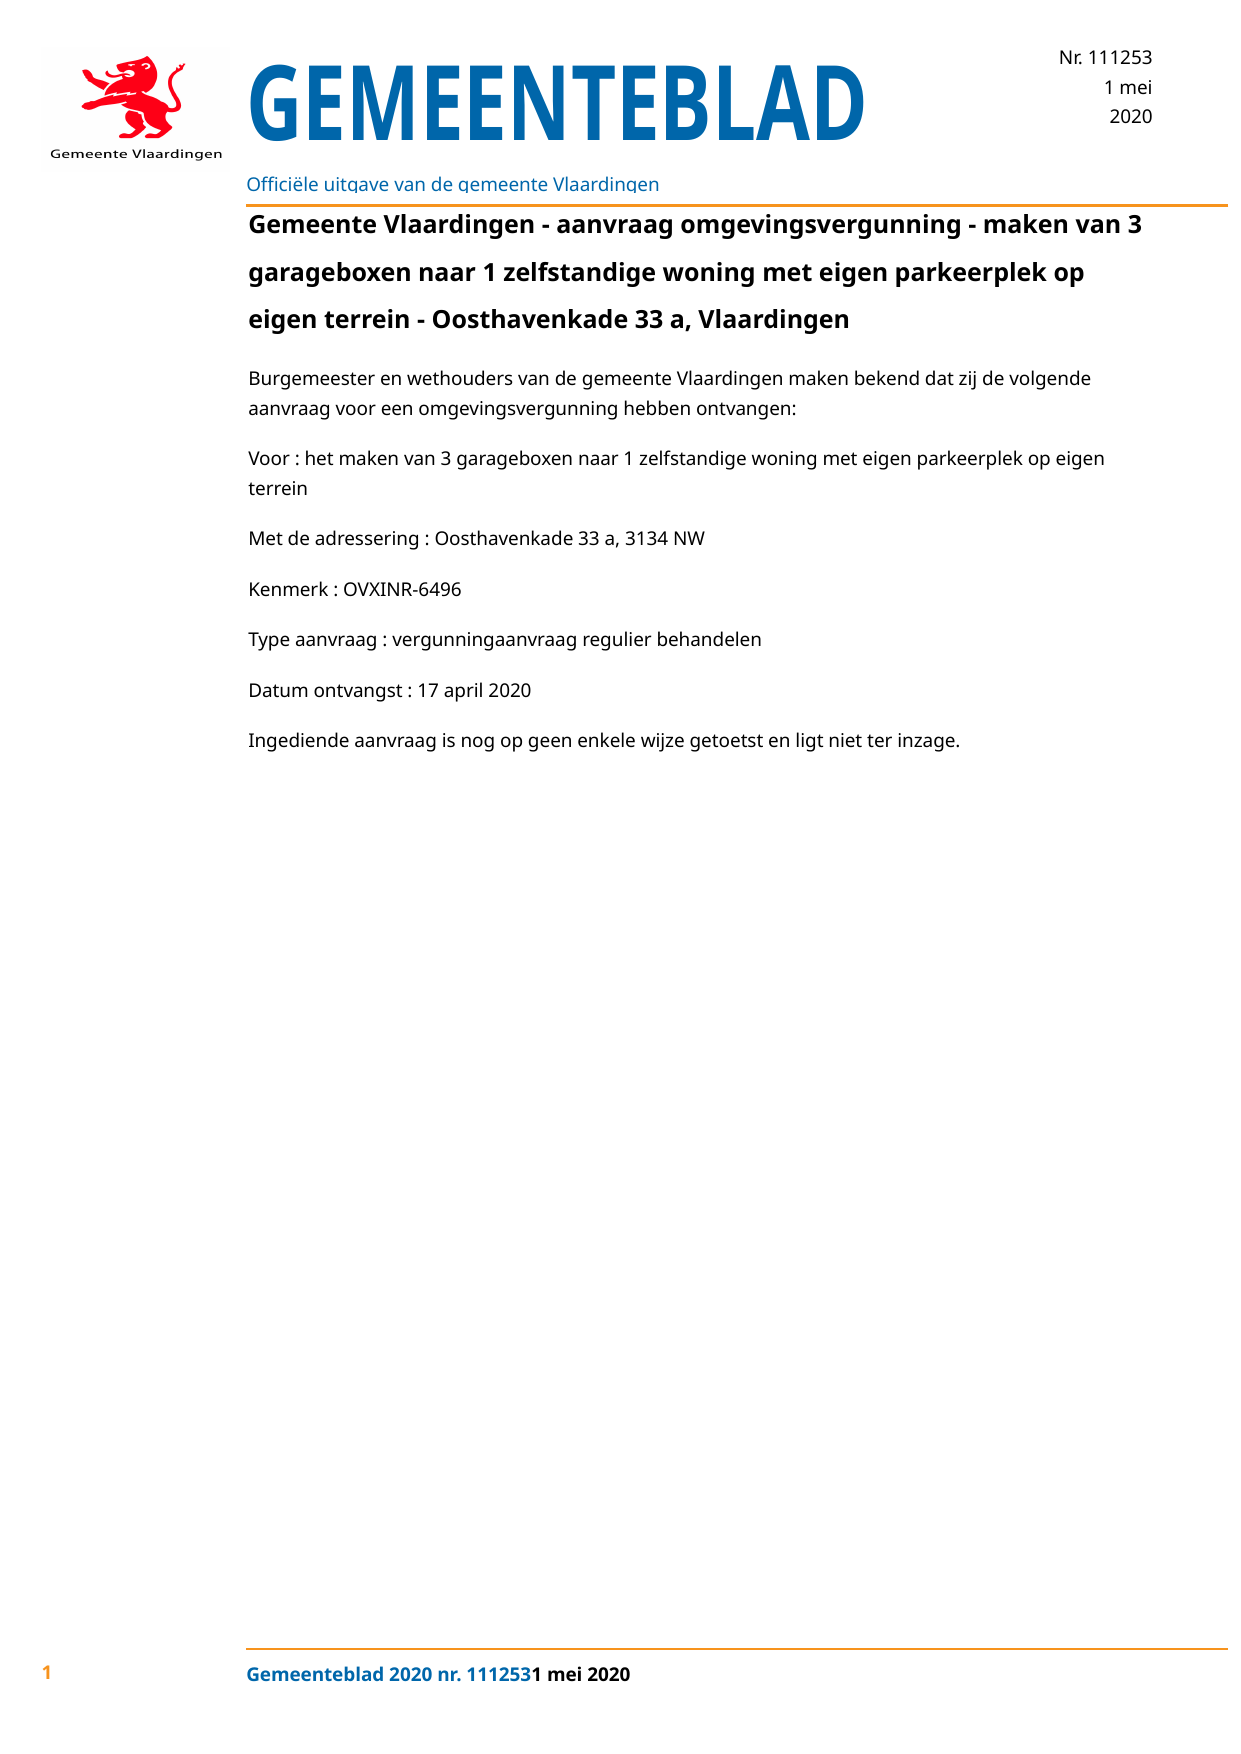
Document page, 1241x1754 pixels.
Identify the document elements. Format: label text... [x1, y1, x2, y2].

text Gemeente Vlaardingen - aanvraag omgevingsvergunning - maken van 3 garageboxen naar 1 zelfstandige woning met eigen parkeerplek op eigen terrein - Oosthavenkade 33 a, Vlaardingen [248, 207, 1152, 336]
text Kenmerk : OVXINR-6496 [248, 576, 1152, 602]
text Datum ontvangst : 17 april 2020 [248, 677, 1152, 702]
text Type aanvraag : vergunningaanvraag regulier behandelen [248, 626, 1152, 652]
text Ingediende aanvraag is nog op geen enkele wijze getoetst en ligt niet ter inzage. [248, 727, 1152, 753]
picture [41, 47, 231, 172]
text Met de adressering : Oosthavenkade 33 a, 3134 NW [248, 526, 1152, 551]
text Voor : het maken van 3 garageboxen naar 1 zelfstandige woning met eigen parkeerplek op eigen terrein [248, 446, 1152, 501]
text Burgemeester en wethouders van de gemeente Vlaardingen maken bekend dat zij de volgende aanvraag voor een omgevingsvergunning hebben ontvangen: [248, 366, 1152, 421]
